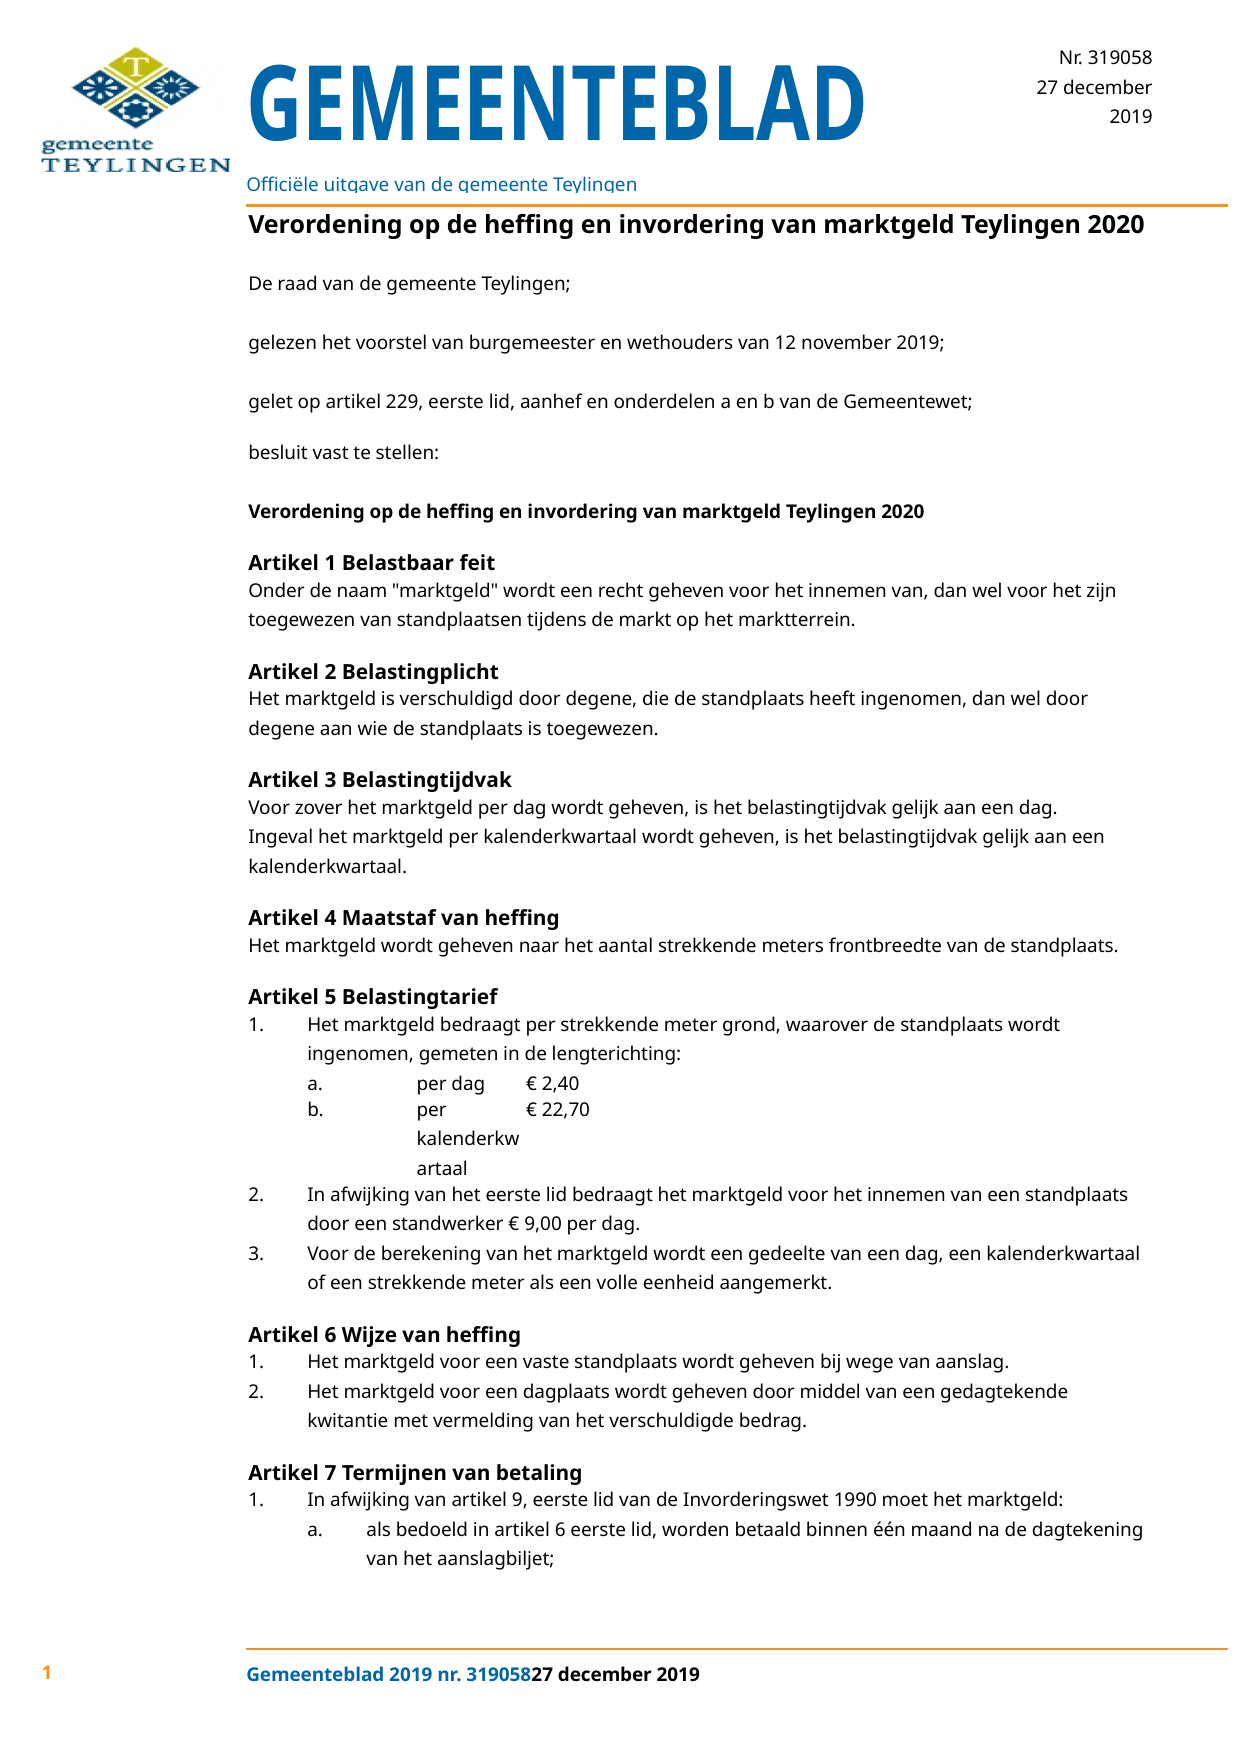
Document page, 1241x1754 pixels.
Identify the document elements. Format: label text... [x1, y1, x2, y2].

list Het marktgeld bedraagt per strekkende meter grond, waarover de standplaats wordt ingenomen, gemeten in de lengterichting: [248, 1011, 1152, 1066]
text besluit vast te stellen: [248, 439, 1152, 465]
text gelet op artikel 229, eerste lid, aanhef en onderdelen a en b van de Gemeentewet; [248, 389, 1152, 414]
text Ingeval het marktgeld per kalenderkwartaal wordt geheven, is het belastingtijdvak gelijk aan een kalenderkwartaal. [248, 823, 1152, 879]
table_cell per kalenderkwartaal [416, 1096, 526, 1181]
picture [41, 47, 231, 172]
text Artikel 5 Belastingtarief [248, 982, 1152, 1011]
text gelezen het voorstel van burgemeester en wethouders van 12 november 2019; [248, 329, 1152, 355]
list als bedoeld in artikel 6 eerste lid, worden betaald binnen één maand na de dagtekening van het aanslagbiljet; [307, 1516, 1152, 1571]
list Het marktgeld voor een dagplaats wordt geheven door middel van een gedagtekende kwitantie met vermelding van het verschuldigde bedrag. [248, 1378, 1152, 1433]
text Artikel 3 Belastingtijdvak [248, 765, 1152, 794]
text Artikel 1 Belastbaar feit [248, 548, 1152, 577]
table_cell € 22,70 [526, 1096, 882, 1181]
text De raad van de gemeente Teylingen; [248, 270, 1152, 296]
list In afwijking van artikel 9, eerste lid van de Invorderingswet 1990 moet het marktgeld: [248, 1486, 1152, 1512]
table_header € 2,40 [526, 1070, 882, 1096]
list Voor de berekening van het marktgeld wordt een gedeelte van een dag, een kalenderkwartaal of een strekkende meter als een volle eenheid aangemerkt. [248, 1240, 1152, 1295]
text Onder de naam "marktgeld" wordt een recht geheven voor het innemen van, dan wel voor het zijn toegewezen van standplaatsen tijdens de markt op het marktterrein. [248, 577, 1152, 632]
table_cell b. [307, 1096, 416, 1181]
text Verordening op de heffing en invordering van marktgeld Teylingen 2020 [248, 498, 1152, 524]
list Het marktgeld voor een vaste standplaats wordt geheven bij wege van aanslag. [248, 1348, 1152, 1374]
table_header per dag [416, 1070, 526, 1096]
text Het marktgeld wordt geheven naar het aantal strekkende meters frontbreedte van de standplaats. [248, 932, 1152, 958]
text Artikel 7 Termijnen van betaling [248, 1458, 1152, 1486]
table_header a. [307, 1070, 416, 1096]
text Artikel 2 Belastingplicht [248, 657, 1152, 685]
text Het marktgeld is verschuldigd door degene, die de standplaats heeft ingenomen, dan wel door degene aan wie de standplaats is toegewezen. [248, 685, 1152, 741]
text Verordening op de heffing en invordering van marktgeld Teylingen 2020 [248, 207, 1152, 241]
list In afwijking van het eerste lid bedraagt het marktgeld voor het innemen van een standplaats door een standwerker € 9,00 per dag. [248, 1181, 1152, 1236]
text Artikel 6 Wijze van heffing [248, 1320, 1152, 1348]
text Artikel 4 Maatstaf van heffing [248, 903, 1152, 932]
text Voor zover het marktgeld per dag wordt geheven, is het belastingtijdvak gelijk aan een dag. [248, 794, 1152, 819]
